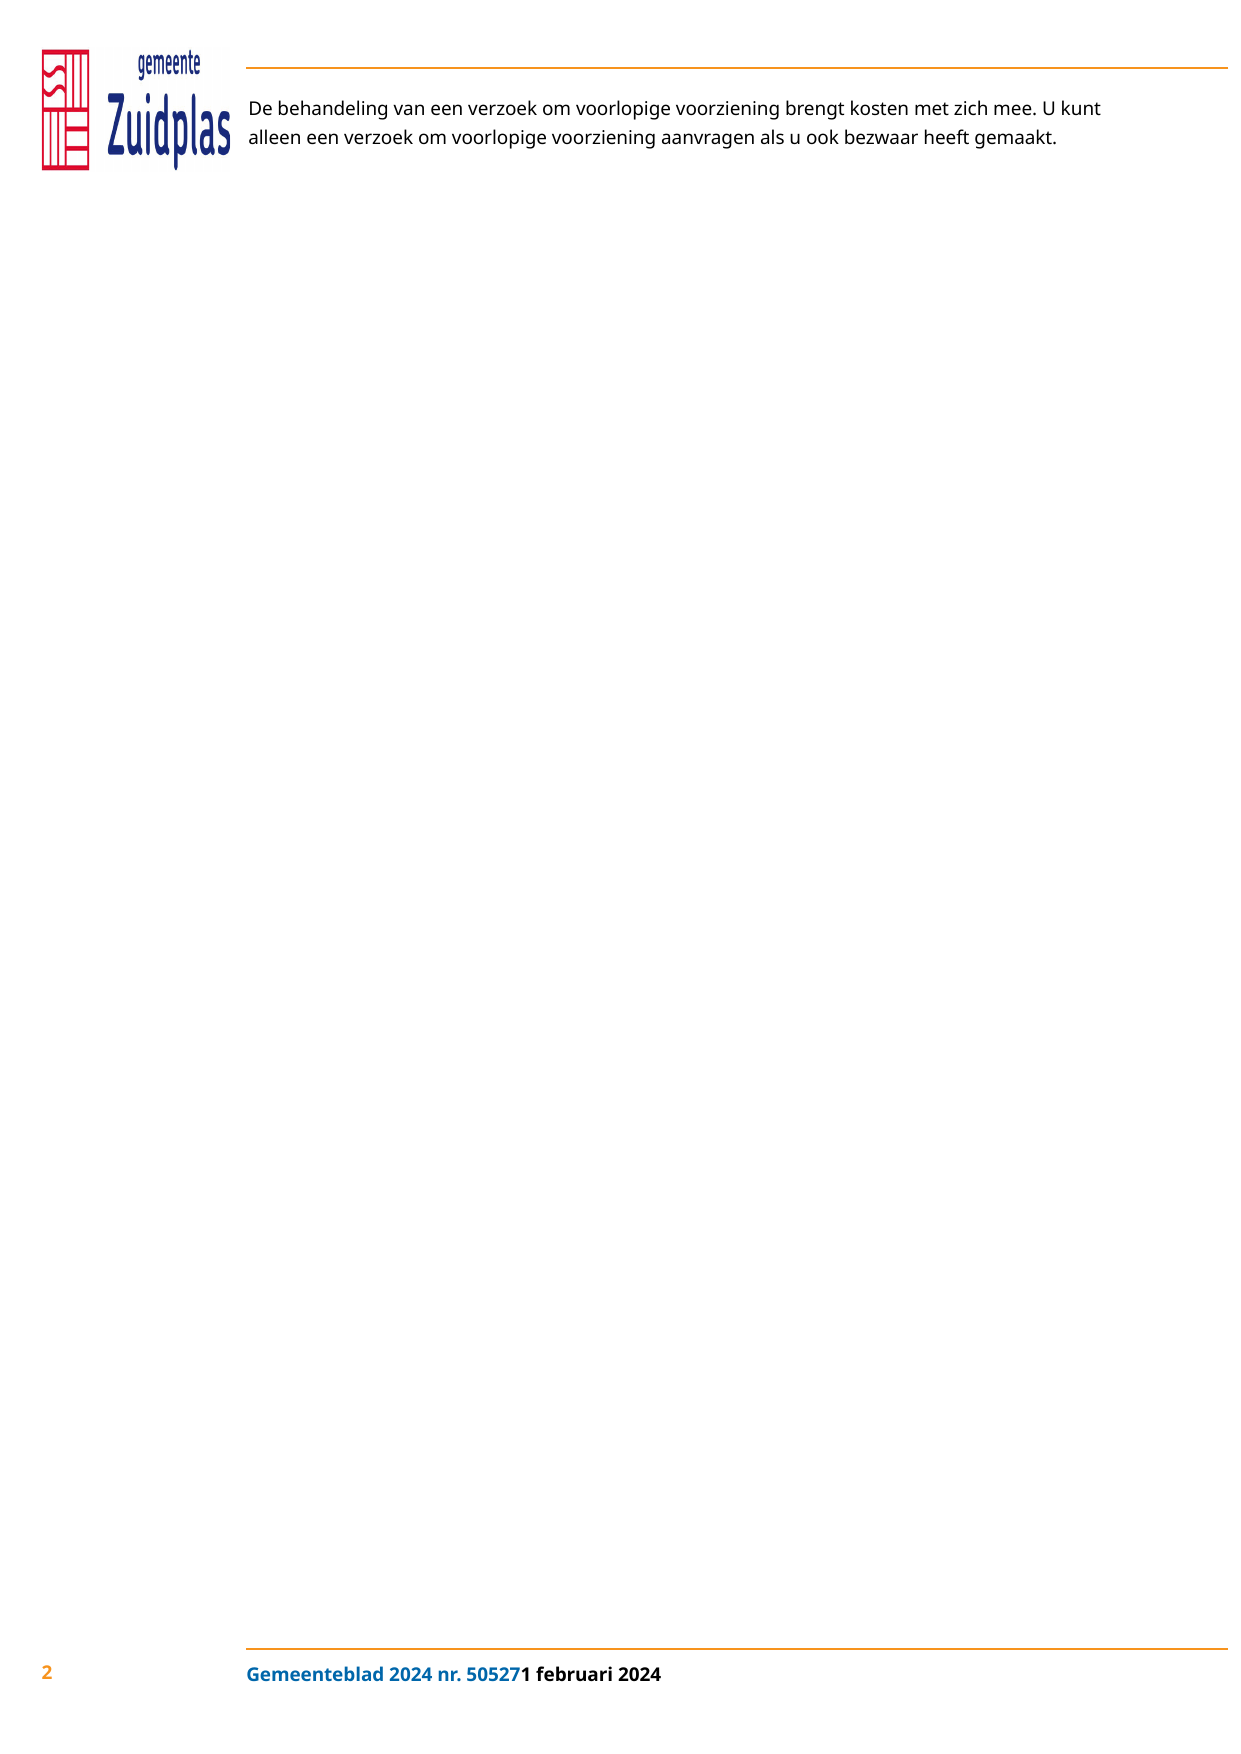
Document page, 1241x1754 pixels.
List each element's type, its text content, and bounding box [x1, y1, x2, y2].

picture [41, 47, 231, 172]
text De behandeling van een verzoek om voorlopige voorziening brengt kosten met zich mee. U kunt alleen een verzoek om voorlopige voorziening aanvragen als u ook bezwaar heeft gemaakt. [248, 95, 1152, 150]
